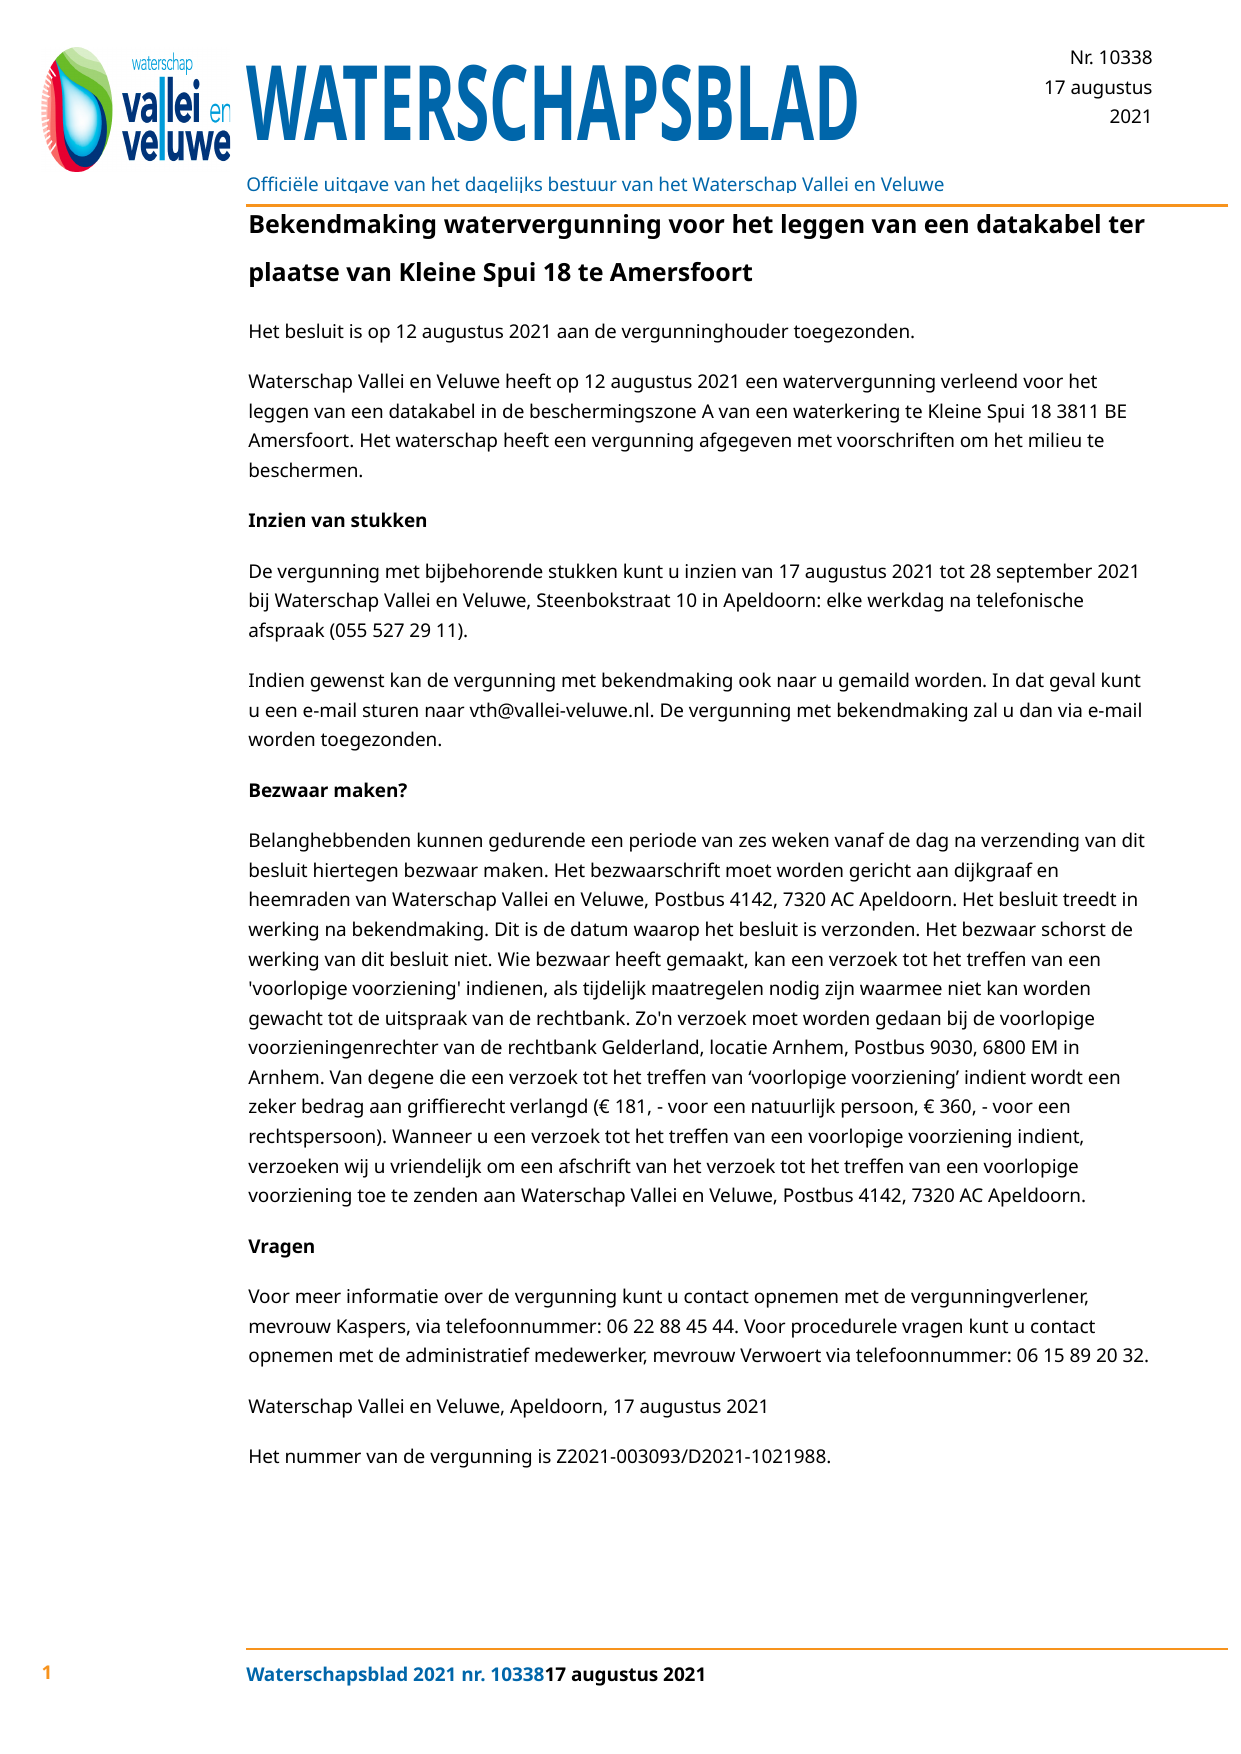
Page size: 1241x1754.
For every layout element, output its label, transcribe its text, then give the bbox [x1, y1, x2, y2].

text Het nummer van de vergunning is Z2021-003093/D2021-1021988. [248, 1443, 1152, 1469]
text Waterschap Vallei en Veluwe, Apeldoorn, 17 augustus 2021 [248, 1393, 1152, 1419]
text De vergunning met bijbehorende stukken kunt u inzien van 17 augustus 2021 tot 28 september 2021 bij Waterschap Vallei en Veluwe, Steenbokstraat 10 in Apeldoorn: elke werkdag na telefonische afspraak (055 527 29 11). [248, 558, 1152, 643]
text Bezwaar maken? [248, 777, 1152, 803]
text Bekendmaking watervergunning voor het leggen van een datakabel ter plaatse van Kleine Spui 18 te Amersfoort [248, 207, 1152, 288]
picture [41, 47, 231, 172]
text Inzien van stukken [248, 507, 1152, 533]
text Indien gewenst kan de vergunning met bekendmaking ook naar u gemaild worden. In dat geval kunt u een e-mail sturen naar vth@vallei-veluwe.nl. De vergunning met bekendmaking zal u dan via e-mail worden toegezonden. [248, 667, 1152, 752]
text Het besluit is op 12 augustus 2021 aan de vergunninghouder toegezonden. [248, 318, 1152, 344]
text Belanghebbenden kunnen gedurende een periode van zes weken vanaf de dag na verzending van dit besluit hiertegen bezwaar maken. Het bezwaarschrift moet worden gericht aan dijkgraaf en heemraden van Waterschap Vallei en Veluwe, Postbus 4142, 7320 AC Apeldoorn. Het besluit treedt in werking na bekendmaking. Dit is de datum waarop het besluit is verzonden. Het bezwaar schorst de werking van dit besluit niet. Wie bezwaar heeft gemaakt, kan een verzoek tot het treffen van een 'voorlopige voorziening' indienen, als tijdelijk maatregelen nodig zijn waarmee niet kan worden gewacht tot de uitspraak van de rechtbank. Zo'n verzoek moet worden gedaan bij de voorlopige voorzieningenrechter van de rechtbank Gelderland, locatie Arnhem, Postbus 9030, 6800 EM in Arnhem. Van degene die een verzoek tot het treffen van ‘voorlopige voorziening’ indient wordt een zeker bedrag aan griffierecht verlangd (€ 181, - voor een natuurlijk persoon, € 360, - voor een rechtspersoon). Wanneer u een verzoek tot het treffen van een voorlopige voorziening indient, verzoeken wij u vriendelijk om een afschrift van het verzoek tot het treffen van een voorlopige voorziening toe te zenden aan Waterschap Vallei en Veluwe, Postbus 4142, 7320 AC Apeldoorn. [248, 827, 1152, 1208]
text Vragen [248, 1233, 1152, 1259]
text Voor meer informatie over de vergunning kunt u contact opnemen met de vergunningverlener, mevrouw Kaspers, via telefoonnummer: 06 22 88 45 44. Voor procedurele vragen kunt u contact opnemen met de administratief medewerker, mevrouw Verwoert via telefoonnummer: 06 15 89 20 32. [248, 1283, 1152, 1368]
text Waterschap Vallei en Veluwe heeft op 12 augustus 2021 een watervergunning verleend voor het leggen van een datakabel in de beschermingszone A van een waterkering te Kleine Spui 18 3811 BE Amersfoort. Het waterschap heeft een vergunning afgegeven met voorschriften om het milieu te beschermen. [248, 368, 1152, 483]
